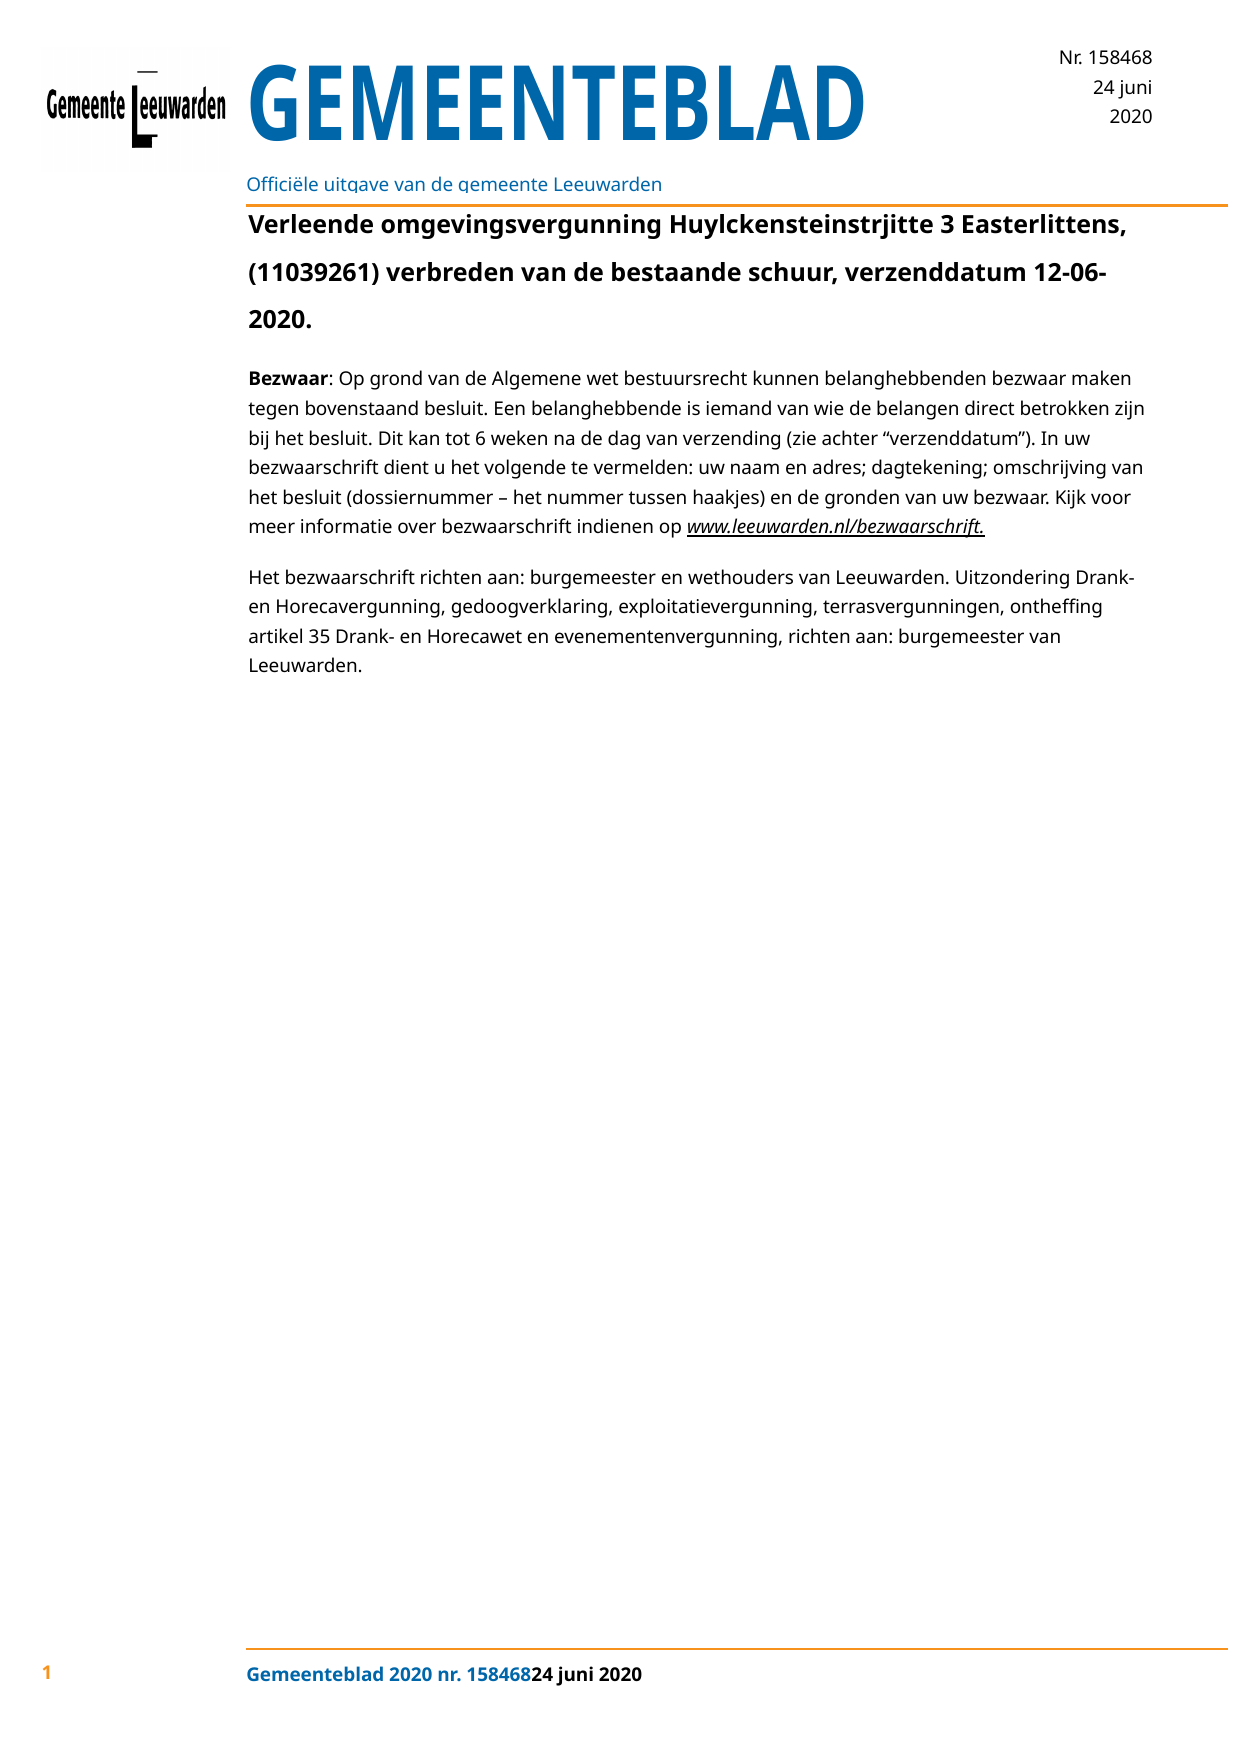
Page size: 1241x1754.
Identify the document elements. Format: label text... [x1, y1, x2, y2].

picture [41, 47, 231, 172]
text Het bezwaarschrift richten aan: burgemeester en wethouders van Leeuwarden. Uitzondering Drank- en Horecavergunning, gedoogverklaring, exploitatievergunning, terrasvergunningen, ontheffing artikel 35 Drank- en Horecawet en evenementenvergunning, richten aan: burgemeester van Leeuwarden. [248, 564, 1152, 678]
text Verleende omgevingsvergunning Huylckensteinstrjitte 3 Easterlittens, (11039261) verbreden van de bestaande schuur, verzenddatum 12-06-2020. [248, 207, 1152, 336]
text Bezwaar: Op grond van de Algemene wet bestuursrecht kunnen belanghebbenden bezwaar maken tegen bovenstaand besluit. Een belanghebbende is iemand van wie de belangen direct betrokken zijn bij het besluit. Dit kan tot 6 weken na de dag van verzending (zie achter “verzenddatum”). In uw bezwaarschrift dient u het volgende te vermelden: uw naam en adres; dagtekening; omschrijving van het besluit (dossiernummer – het nummer tussen haakjes) en de gronden van uw bezwaar. Kijk voor meer informatie over bezwaarschrift indienen op www.leeuwarden.nl/bezwaarschrift. [248, 366, 1152, 539]
